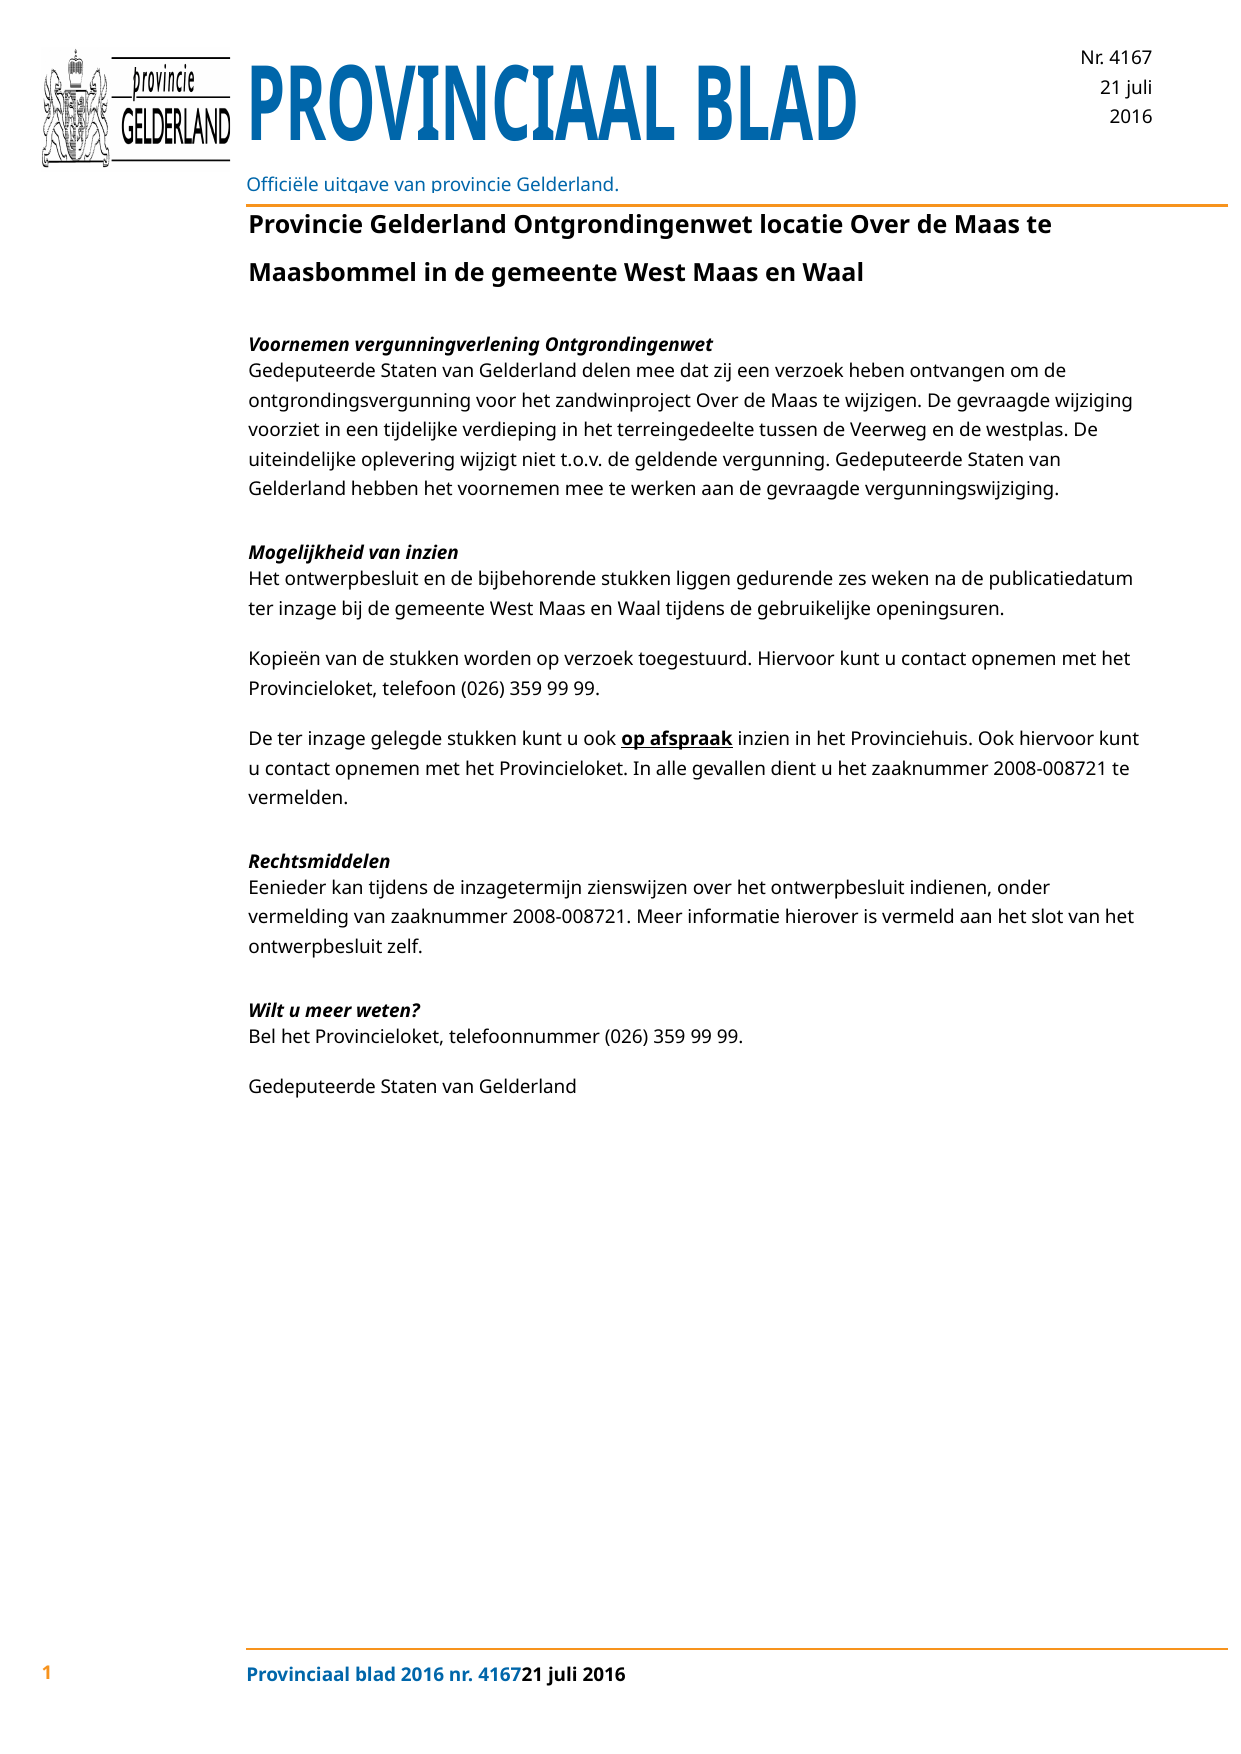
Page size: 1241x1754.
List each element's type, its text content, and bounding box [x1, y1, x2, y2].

text De ter inzage gelegde stukken kunt u ook op afspraak inzien in het Provinciehuis. Ook hiervoor kunt u contact opnemen met het Provincieloket. In alle gevallen dient u het zaaknummer 2008-008721 te vermelden. [248, 725, 1152, 810]
text Provincie Gelderland Ontgrondingenwet locatie Over de Maas te Maasbommel in de gemeente West Maas en Waal [248, 207, 1152, 288]
text Het ontwerpbesluit en de bijbehorende stukken liggen gedurende zes weken na de publicatiedatum ter inzage bij de gemeente West Maas en Waal tijdens de gebruikelijke openingsuren. [248, 565, 1152, 621]
text Wilt u meer weten? [248, 997, 1152, 1023]
text Kopieën van de stukken worden op verzoek toegestuurd. Hiervoor kunt u contact opnemen met het Provincieloket, telefoon (026) 359 99 99. [248, 645, 1152, 701]
text Voornemen vergunningverlening Ontgrondingenwet [248, 331, 1152, 357]
text Bel het Provincieloket, telefoonnummer (026) 359 99 99. [248, 1023, 1152, 1049]
text Eenieder kan tijdens de inzagetermijn zienswijzen over het ontwerpbesluit indienen, onder vermelding van zaaknummer 2008-008721. Meer informatie hierover is vermeld aan het slot van het ontwerpbesluit zelf. [248, 874, 1152, 959]
text Rechtsmiddelen [248, 848, 1152, 874]
text Gedeputeerde Staten van Gelderland delen mee dat zij een verzoek heben ontvangen om de ontgrondingsvergunning voor het zandwinproject Over de Maas te wijzigen. De gevraagde wijziging voorziet in een tijdelijke verdieping in het terreingedeelte tussen de Veerweg en de westplas. De uiteindelijke oplevering wijzigt niet t.o.v. de geldende vergunning. Gedeputeerde Staten van Gelderland hebben het voornemen mee te werken aan de gevraagde vergunningswijziging. [248, 357, 1152, 501]
text Mogelijkheid van inzien [248, 539, 1152, 565]
picture [41, 47, 231, 172]
text Gedeputeerde Staten van Gelderland [248, 1073, 1152, 1099]
